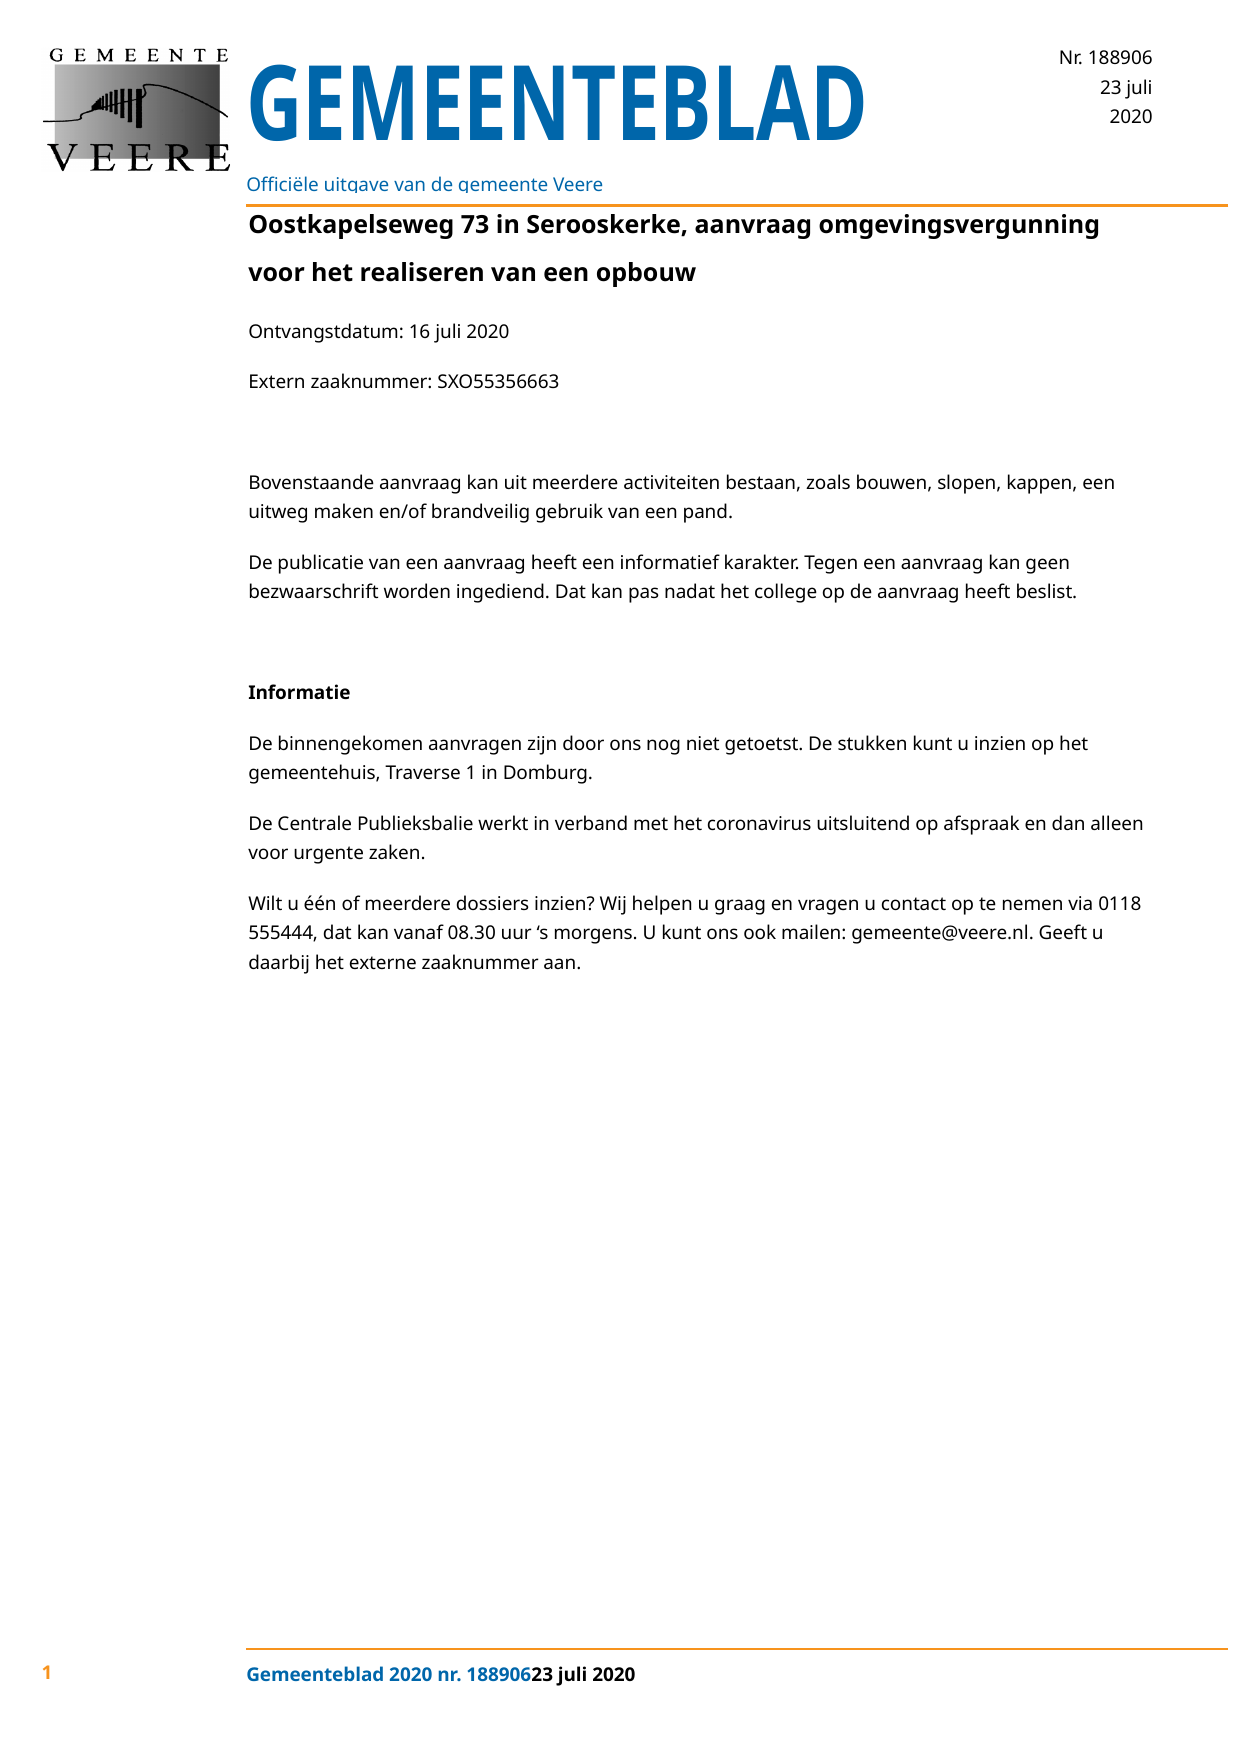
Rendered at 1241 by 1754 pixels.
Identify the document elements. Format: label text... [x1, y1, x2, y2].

text Wilt u één of meerdere dossiers inzien? Wij helpen u graag en vragen u contact op te nemen via 0118 555444, dat kan vanaf 08.30 uur ‘s morgens. U kunt ons ook mailen: gemeente@veere.nl. Geeft u daarbij het externe zaaknummer aan. [248, 890, 1152, 975]
picture [41, 47, 231, 172]
text De publicatie van een aanvraag heeft een informatief karakter. Tegen een aanvraag kan geen bezwaarschrift worden ingediend. Dat kan pas nadat het college op de aanvraag heeft beslist. [248, 549, 1152, 604]
text De binnengekomen aanvragen zijn door ons nog niet getoetst. De stukken kunt u inzien op het gemeentehuis, Traverse 1 in Domburg. [248, 730, 1152, 785]
text Informatie [248, 679, 1152, 705]
text Bovenstaande aanvraag kan uit meerdere activiteiten bestaan, zoals bouwen, slopen, kappen, een uitweg maken en/of brandveilig gebruik van een pand. [248, 469, 1152, 524]
text Extern zaaknummer: SXO55356663 [248, 368, 1152, 394]
text Oostkapelseweg 73 in Serooskerke, aanvraag omgevingsvergunning voor het realiseren van een opbouw [248, 207, 1152, 288]
text Ontvangstdatum: 16 juli 2020 [248, 318, 1152, 344]
text De Centrale Publieksbalie werkt in verband met het coronavirus uitsluitend op afspraak en dan alleen voor urgente zaken. [248, 810, 1152, 865]
